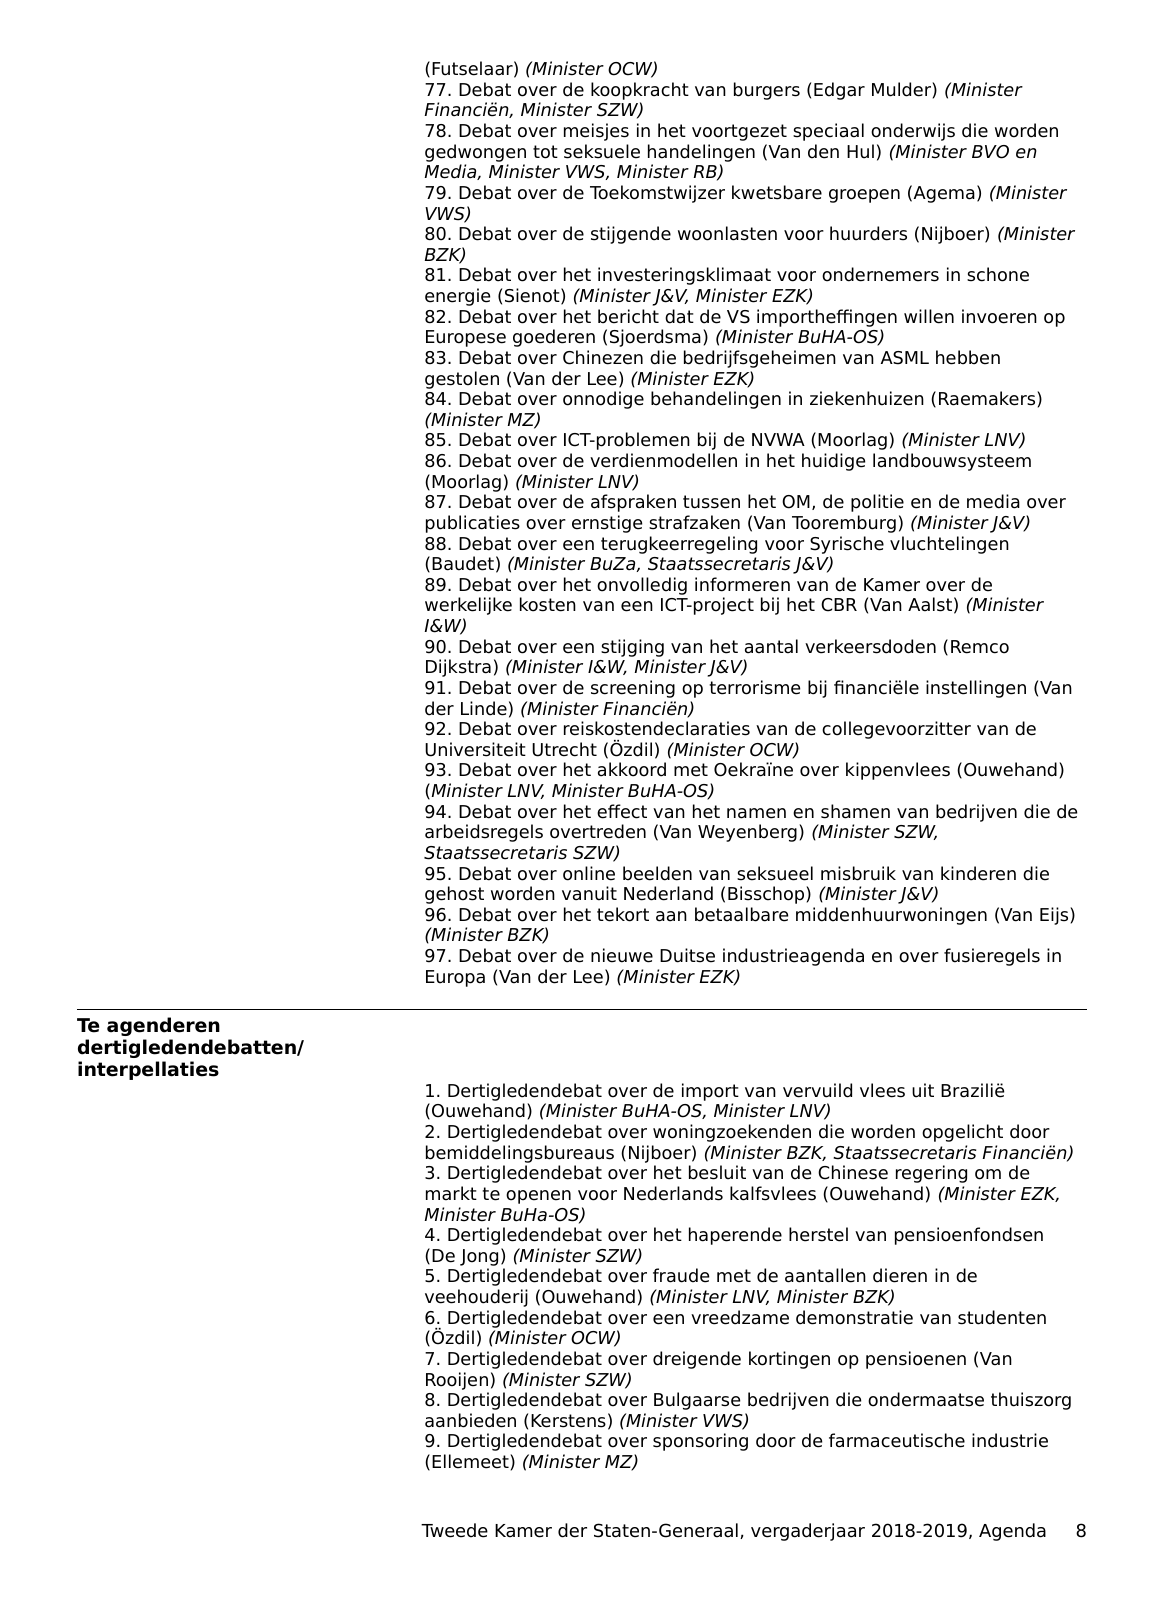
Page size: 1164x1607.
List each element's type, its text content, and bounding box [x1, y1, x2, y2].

table_cell [401, 492, 418, 533]
table_cell [401, 1390, 418, 1431]
table_cell [77, 678, 401, 719]
table_cell [401, 224, 418, 265]
table_cell [401, 183, 418, 224]
table_cell [77, 121, 401, 183]
table_cell [77, 1122, 401, 1163]
table_cell [77, 719, 401, 760]
table_cell [401, 430, 418, 451]
table_cell [401, 1266, 418, 1308]
table_cell [77, 389, 401, 430]
table_cell [401, 348, 418, 389]
table_cell 5. Dertigledendebat over fraude met de aantallen dieren in de veehouderij (Ouwehand) (Minister LNV, Minister BZK) [418, 1266, 1087, 1308]
table_cell [401, 307, 418, 348]
table_cell 7. Dertigledendebat over dreigende kortingen op pensioenen (Van Rooijen) (Minister SZW) [418, 1349, 1087, 1390]
table_cell 96. Debat over het tekort aan betaalbare middenhuurwoningen (Van Eijs) (Minister BZK) [418, 905, 1087, 946]
table_cell 79. Debat over de Toekomstwijzer kwetsbare groepen (Agema) (Minister VWS) [418, 183, 1087, 224]
table_cell [77, 760, 401, 802]
table_cell 3. Dertigledendebat over het besluit van de Chinese regering om de markt te openen voor Nederlands kalfsvlees (Ouwehand) (Minister EZK, Minister BuHa-OS) [418, 1163, 1087, 1225]
table_cell [401, 59, 418, 80]
table_cell [77, 534, 401, 575]
table_cell [77, 1390, 401, 1431]
table_cell 78. Debat over meisjes in het voortgezet speciaal onderwijs die worden gedwongen tot seksuele handelingen (Van den Hul) (Minister BVO en Media, Minister VWS, Minister RB) [418, 121, 1087, 183]
table_cell [77, 905, 401, 946]
table_cell [77, 946, 401, 987]
table_cell [77, 1266, 401, 1308]
table_cell 86. Debat over de verdienmodellen in het huidige landbouwsysteem (Moorlag) (Minister LNV) [418, 451, 1087, 492]
table_cell [77, 864, 401, 905]
table_cell [77, 802, 401, 863]
table_cell [401, 1163, 418, 1225]
table_cell 88. Debat over een terugkeerregeling voor Syrische vluchtelingen (Baudet) (Minister BuZa, Staatssecretaris J&V) [418, 534, 1087, 575]
table_cell [77, 451, 401, 492]
table_cell 85. Debat over ICT-problemen bij de NVWA (Moorlag) (Minister LNV) [418, 430, 1087, 451]
table_cell [401, 121, 418, 183]
table_cell [77, 348, 401, 389]
table_cell [401, 678, 418, 719]
table_cell 1. Dertigledendebat over de import van vervuild vlees uit Brazilië (Ouwehand) (Minister BuHA-OS, Minister LNV) [418, 1081, 1087, 1122]
table_cell [401, 760, 418, 802]
table_cell 81. Debat over het investeringsklimaat voor ondernemers in schone energie (Sienot) (Minister J&V, Minister EZK) [418, 265, 1087, 307]
table_cell [401, 864, 418, 905]
table_cell 2. Dertigledendebat over woningzoekenden die worden opgelicht door bemiddelingsbureaus (Nijboer) (Minister BZK, Staatssecretaris Financiën) [418, 1122, 1087, 1163]
table_cell [77, 224, 401, 265]
table_cell 83. Debat over Chinezen die bedrijfsgeheimen van ASML hebben gestolen (Van der Lee) (Minister EZK) [418, 348, 1087, 389]
table_cell [77, 59, 401, 80]
table_cell 97. Debat over de nieuwe Duitse industrieagenda en over fusieregels in Europa (Van der Lee) (Minister EZK) [418, 946, 1087, 987]
table_cell [401, 1225, 418, 1266]
table_cell [401, 1081, 418, 1122]
table_cell 6. Dertigledendebat over een vreedzame demonstratie van studenten (Özdil) (Minister OCW) [418, 1308, 1087, 1349]
table_cell [77, 1163, 401, 1225]
table_cell [401, 719, 418, 760]
table_cell 94. Debat over het effect van het namen en shamen van bedrijven die de arbeidsregels overtreden (Van Weyenberg) (Minister SZW, Staatssecretaris SZW) [418, 802, 1087, 863]
table_cell [77, 492, 401, 533]
table_cell [77, 430, 401, 451]
table_header [418, 1010, 1087, 1081]
table_cell [401, 575, 418, 637]
table_cell [401, 1349, 418, 1390]
table_cell [401, 1122, 418, 1163]
table_cell [401, 534, 418, 575]
table_cell [401, 905, 418, 946]
table_cell 93. Debat over het akkoord met Oekraïne over kippenvlees (Ouwehand) (Minister LNV, Minister BuHA-OS) [418, 760, 1087, 802]
table_cell [401, 946, 418, 987]
table_cell [77, 1308, 401, 1349]
table_cell 9. Dertigledendebat over sponsoring door de farmaceutische industrie (Ellemeet) (Minister MZ) [418, 1431, 1087, 1473]
table_cell [401, 1431, 418, 1473]
table_header Te agenderen dertigledendebatten/ interpellaties [77, 1010, 401, 1081]
table_cell 91. Debat over de screening op terrorisme bij financiële instellingen (Van der Linde) (Minister Financiën) [418, 678, 1087, 719]
table_cell [401, 80, 418, 121]
table_cell [77, 637, 401, 678]
table_cell [401, 637, 418, 678]
table_cell 87. Debat over de afspraken tussen het OM, de politie en de media over publicaties over ernstige strafzaken (Van Tooremburg) (Minister J&V) [418, 492, 1087, 533]
table_cell 84. Debat over onnodige behandelingen in ziekenhuizen (Raemakers) (Minister MZ) [418, 389, 1087, 430]
table_cell 82. Debat over het bericht dat de VS importheffingen willen invoeren op Europese goederen (Sjoerdsma) (Minister BuHA-OS) [418, 307, 1087, 348]
table_cell [77, 307, 401, 348]
table_cell 80. Debat over de stijgende woonlasten voor huurders (Nijboer) (Minister BZK) [418, 224, 1087, 265]
table_cell 92. Debat over reiskostendeclaraties van de collegevoorzitter van de Universiteit Utrecht (Özdil) (Minister OCW) [418, 719, 1087, 760]
table_cell 90. Debat over een stijging van het aantal verkeersdoden (Remco Dijkstra) (Minister I&W, Minister J&V) [418, 637, 1087, 678]
table_cell 95. Debat over online beelden van seksueel misbruik van kinderen die gehost worden vanuit Nederland (Bisschop) (Minister J&V) [418, 864, 1087, 905]
table_cell [77, 575, 401, 637]
table_cell [77, 265, 401, 307]
table_cell [401, 451, 418, 492]
table_cell 89. Debat over het onvolledig informeren van de Kamer over de werkelijke kosten van een ICT-project bij het CBR (Van Aalst) (Minister I&W) [418, 575, 1087, 637]
table_cell 4. Dertigledendebat over het haperende herstel van pensioenfondsen (De Jong) (Minister SZW) [418, 1225, 1087, 1266]
table_header [401, 1010, 418, 1081]
table_cell 77. Debat over de koopkracht van burgers (Edgar Mulder) (Minister Financiën, Minister SZW) [418, 80, 1087, 121]
table_cell [77, 80, 401, 121]
table_cell [77, 1349, 401, 1390]
table_cell (Futselaar) (Minister OCW) [418, 59, 1087, 80]
table_cell [401, 1308, 418, 1349]
table_cell [401, 265, 418, 307]
table_cell [401, 389, 418, 430]
table_cell 8. Dertigledendebat over Bulgaarse bedrijven die ondermaatse thuiszorg aanbieden (Kerstens) (Minister VWS) [418, 1390, 1087, 1431]
table_cell [77, 1081, 401, 1122]
table_cell [77, 1225, 401, 1266]
table_cell [77, 1431, 401, 1473]
table_cell [401, 802, 418, 863]
table_cell [77, 183, 401, 224]
